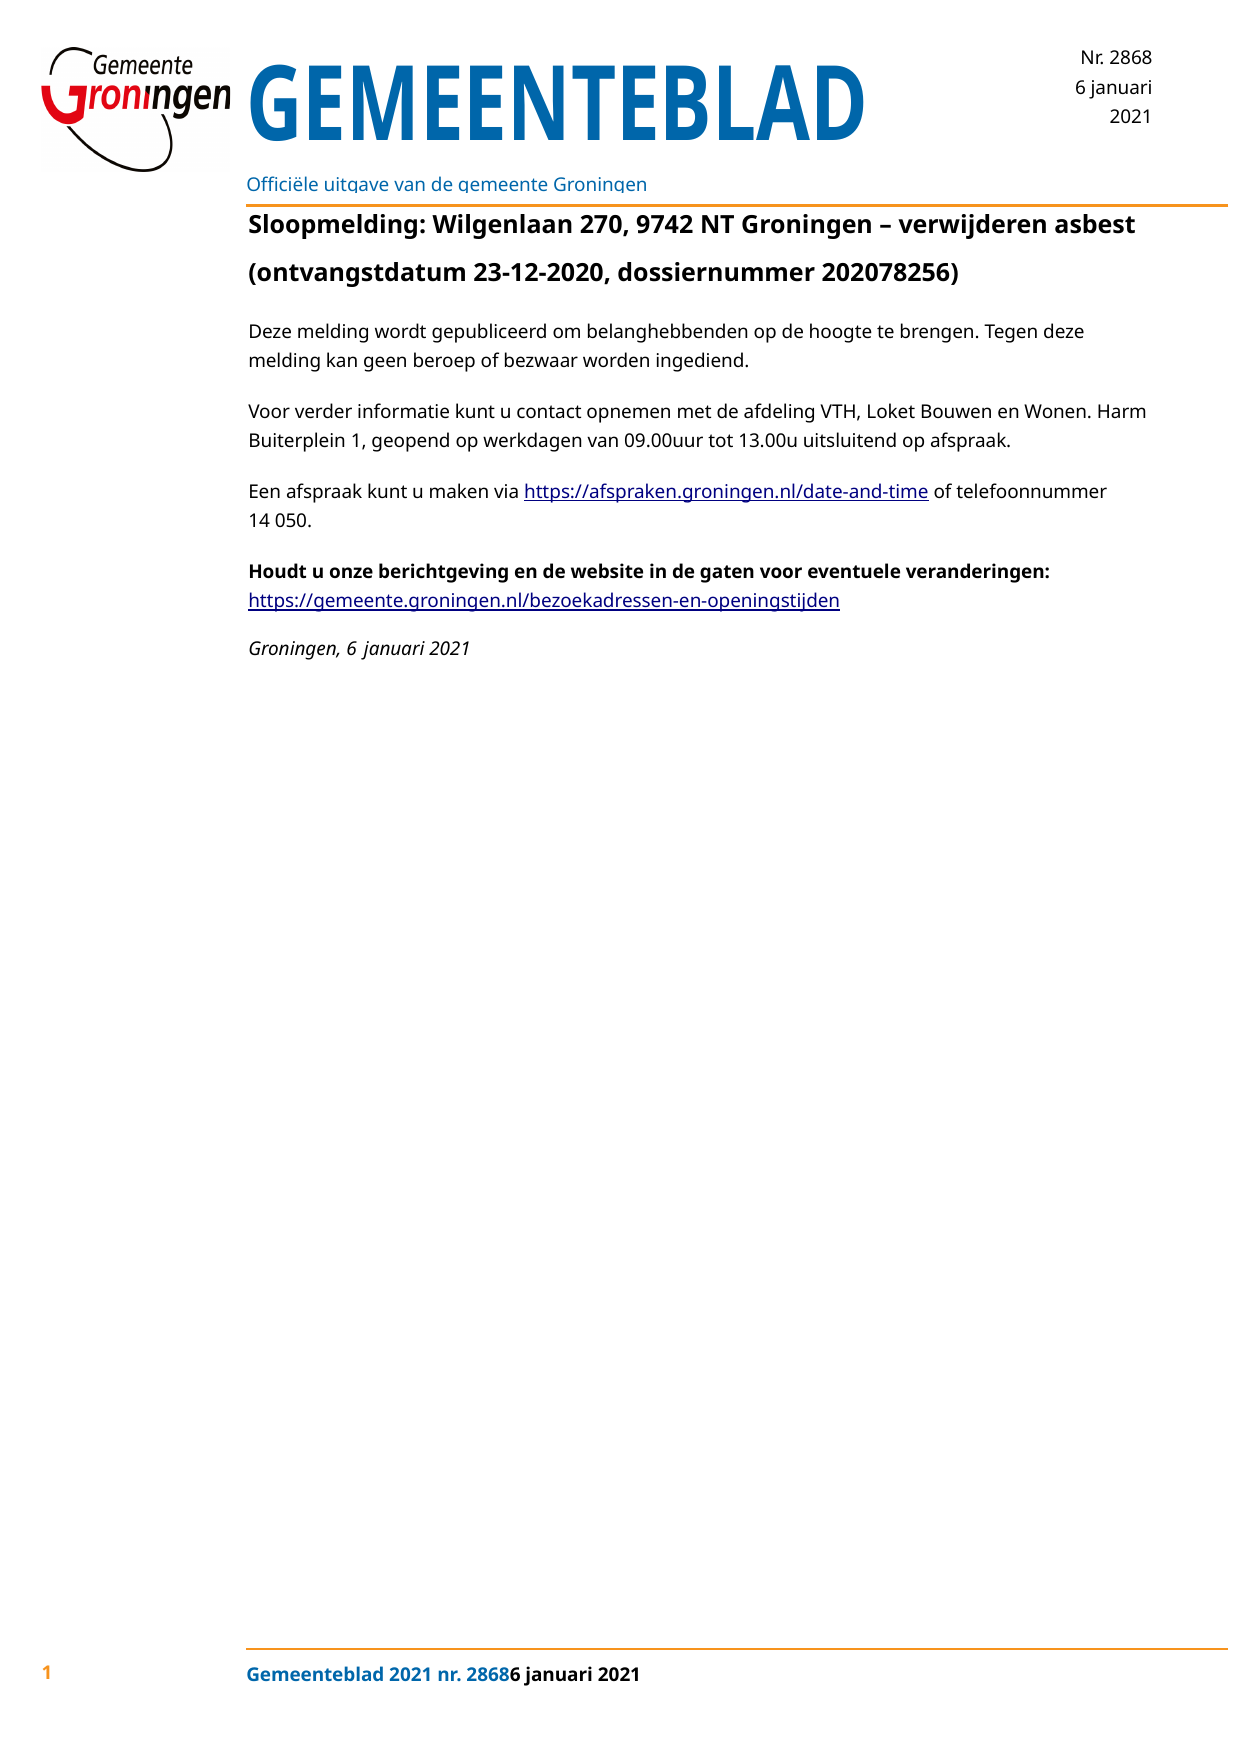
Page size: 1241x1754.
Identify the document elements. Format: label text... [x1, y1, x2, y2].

text Sloopmelding: Wilgenlaan 270, 9742 NT Groningen – verwijderen asbest (ontvangstdatum 23-12-2020, dossiernummer 202078256) [248, 207, 1152, 288]
text Voor verder informatie kunt u contact opnemen met de afdeling VTH, Loket Bouwen en Wonen. Harm Buiterplein 1, geopend op werkdagen van 09.00uur tot 13.00u uitsluitend op afspraak. [248, 398, 1152, 453]
picture [41, 47, 231, 172]
text Houdt u onze berichtgeving en de website in de gaten voor eventuele veranderingen: https://gemeente.groningen.nl/bezoekadressen-en-openingstijden [248, 558, 1152, 613]
text Een afspraak kunt u maken via https://afspraken.groningen.nl/date-and-time of telefoonnummer 14 050. [248, 478, 1152, 533]
text Groningen, 6 januari 2021 [248, 635, 1152, 661]
text Deze melding wordt gepubliceerd om belanghebbenden op de hoogte te brengen. Tegen deze melding kan geen beroep of bezwaar worden ingediend. [248, 318, 1152, 373]
